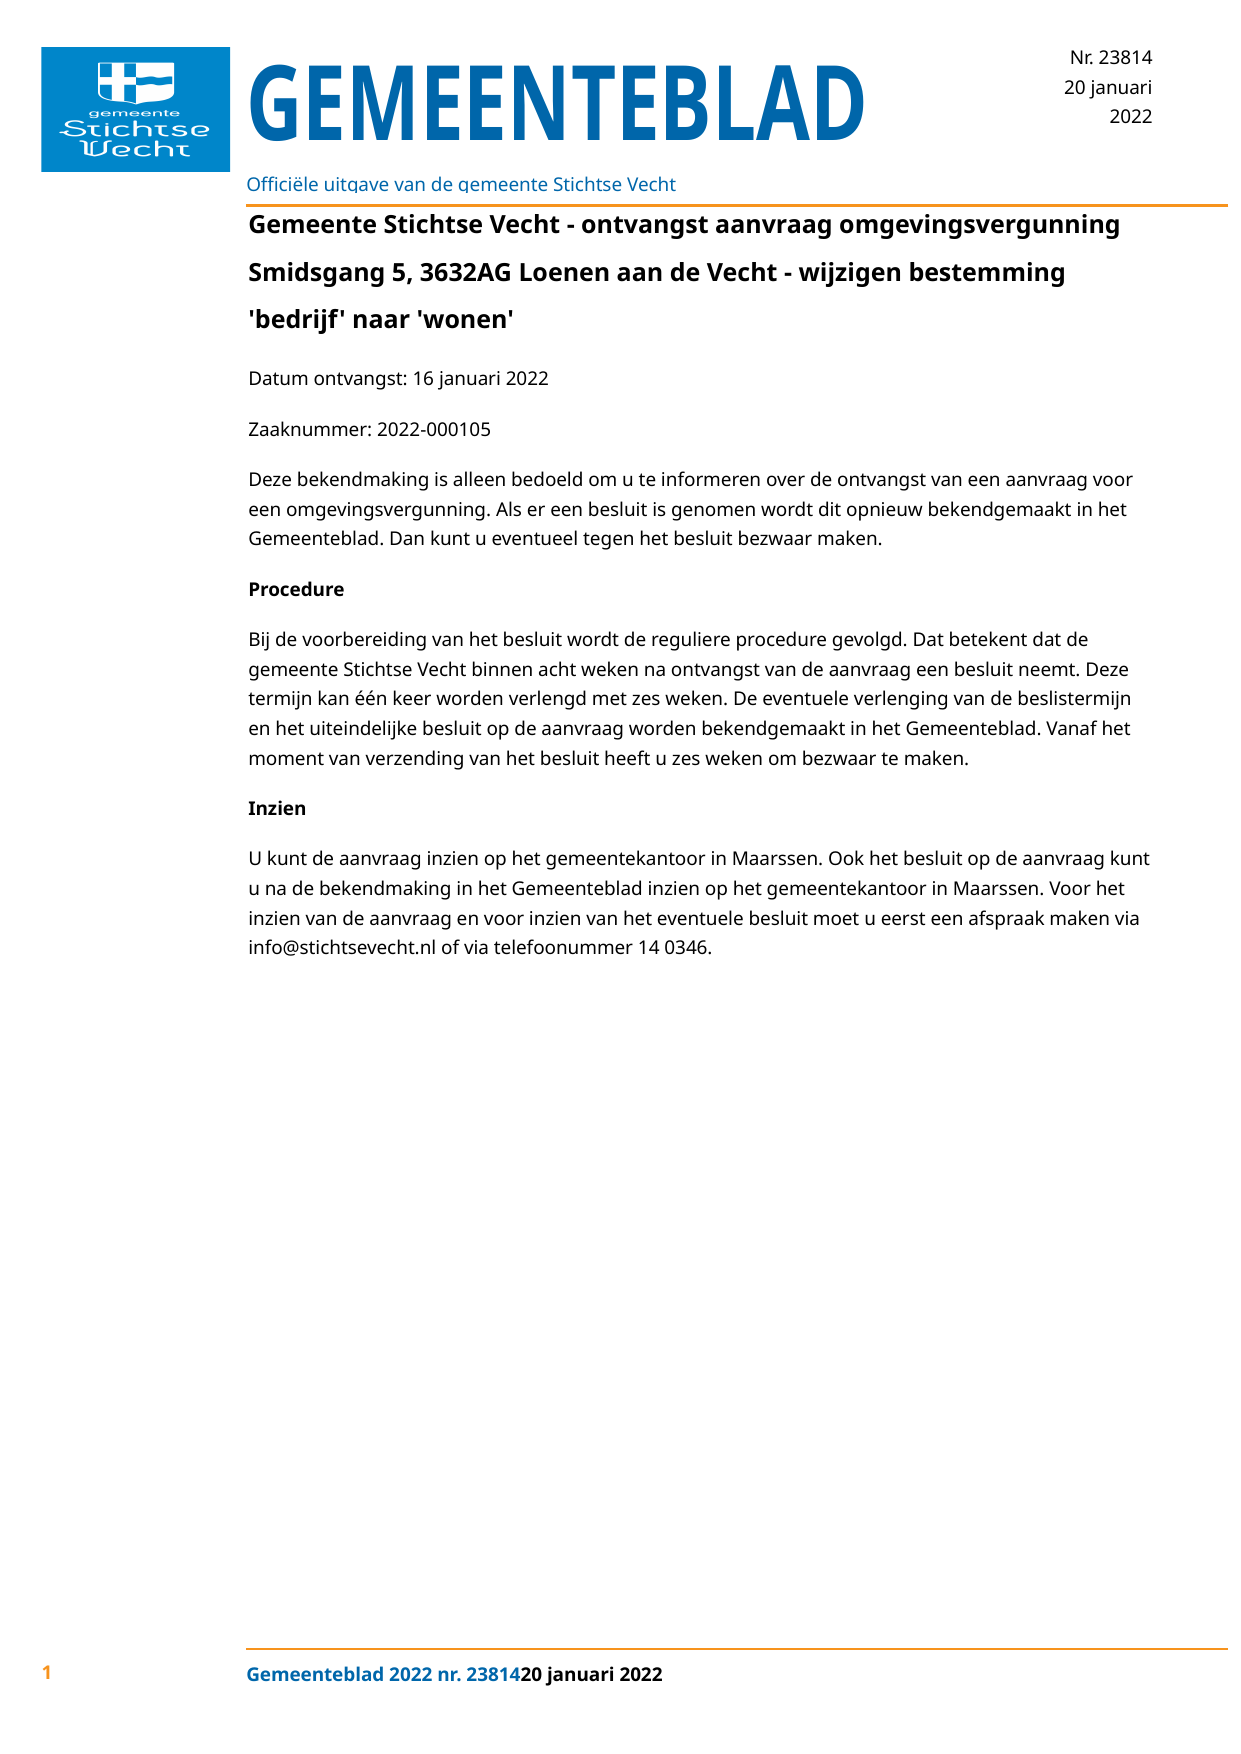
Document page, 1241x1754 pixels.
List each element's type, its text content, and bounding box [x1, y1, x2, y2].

text Gemeente Stichtse Vecht - ontvangst aanvraag omgevingsvergunning Smidsgang 5, 3632AG Loenen aan de Vecht - wijzigen bestemming 'bedrijf' naar 'wonen' [248, 207, 1152, 336]
text Datum ontvangst: 16 januari 2022 [248, 366, 1152, 391]
text Bij de voorbereiding van het besluit wordt de reguliere procedure gevolgd. Dat betekent dat de gemeente Stichtse Vecht binnen acht weken na ontvangst van de aanvraag een besluit neemt. Deze termijn kan één keer worden verlengd met zes weken. De eventuele verlenging van de beslistermijn en het uiteindelijke besluit op de aanvraag worden bekendgemaakt in het Gemeenteblad. Vanaf het moment van verzending van het besluit heeft u zes weken om bezwaar te maken. [248, 626, 1152, 770]
text Procedure [248, 576, 1152, 602]
picture [137, 63, 174, 103]
text Inzien [248, 795, 1152, 821]
text Zaaknummer: 2022-000105 [248, 416, 1152, 442]
picture [99, 63, 135, 101]
text Deze bekendmaking is alleen bedoeld om u te informeren over de ontvangst van een aanvraag voor een omgevingsvergunning. Als er een besluit is genomen wordt dit opnieuw bekendgemaakt in het Gemeenteblad. Dan kunt u eventueel tegen het besluit bezwaar maken. [248, 466, 1152, 551]
text U kunt de aanvraag inzien op het gemeentekantoor in Maarssen. Ook het besluit op de aanvraag kunt u na de bekendmaking in het Gemeenteblad inzien op het gemeentekantoor in Maarssen. Voor het inzien van de aanvraag en voor inzien van het eventuele besluit moet u eerst een afspraak maken via info@stichtsevecht.nl of via telefoonummer 14 0346. [248, 846, 1152, 960]
